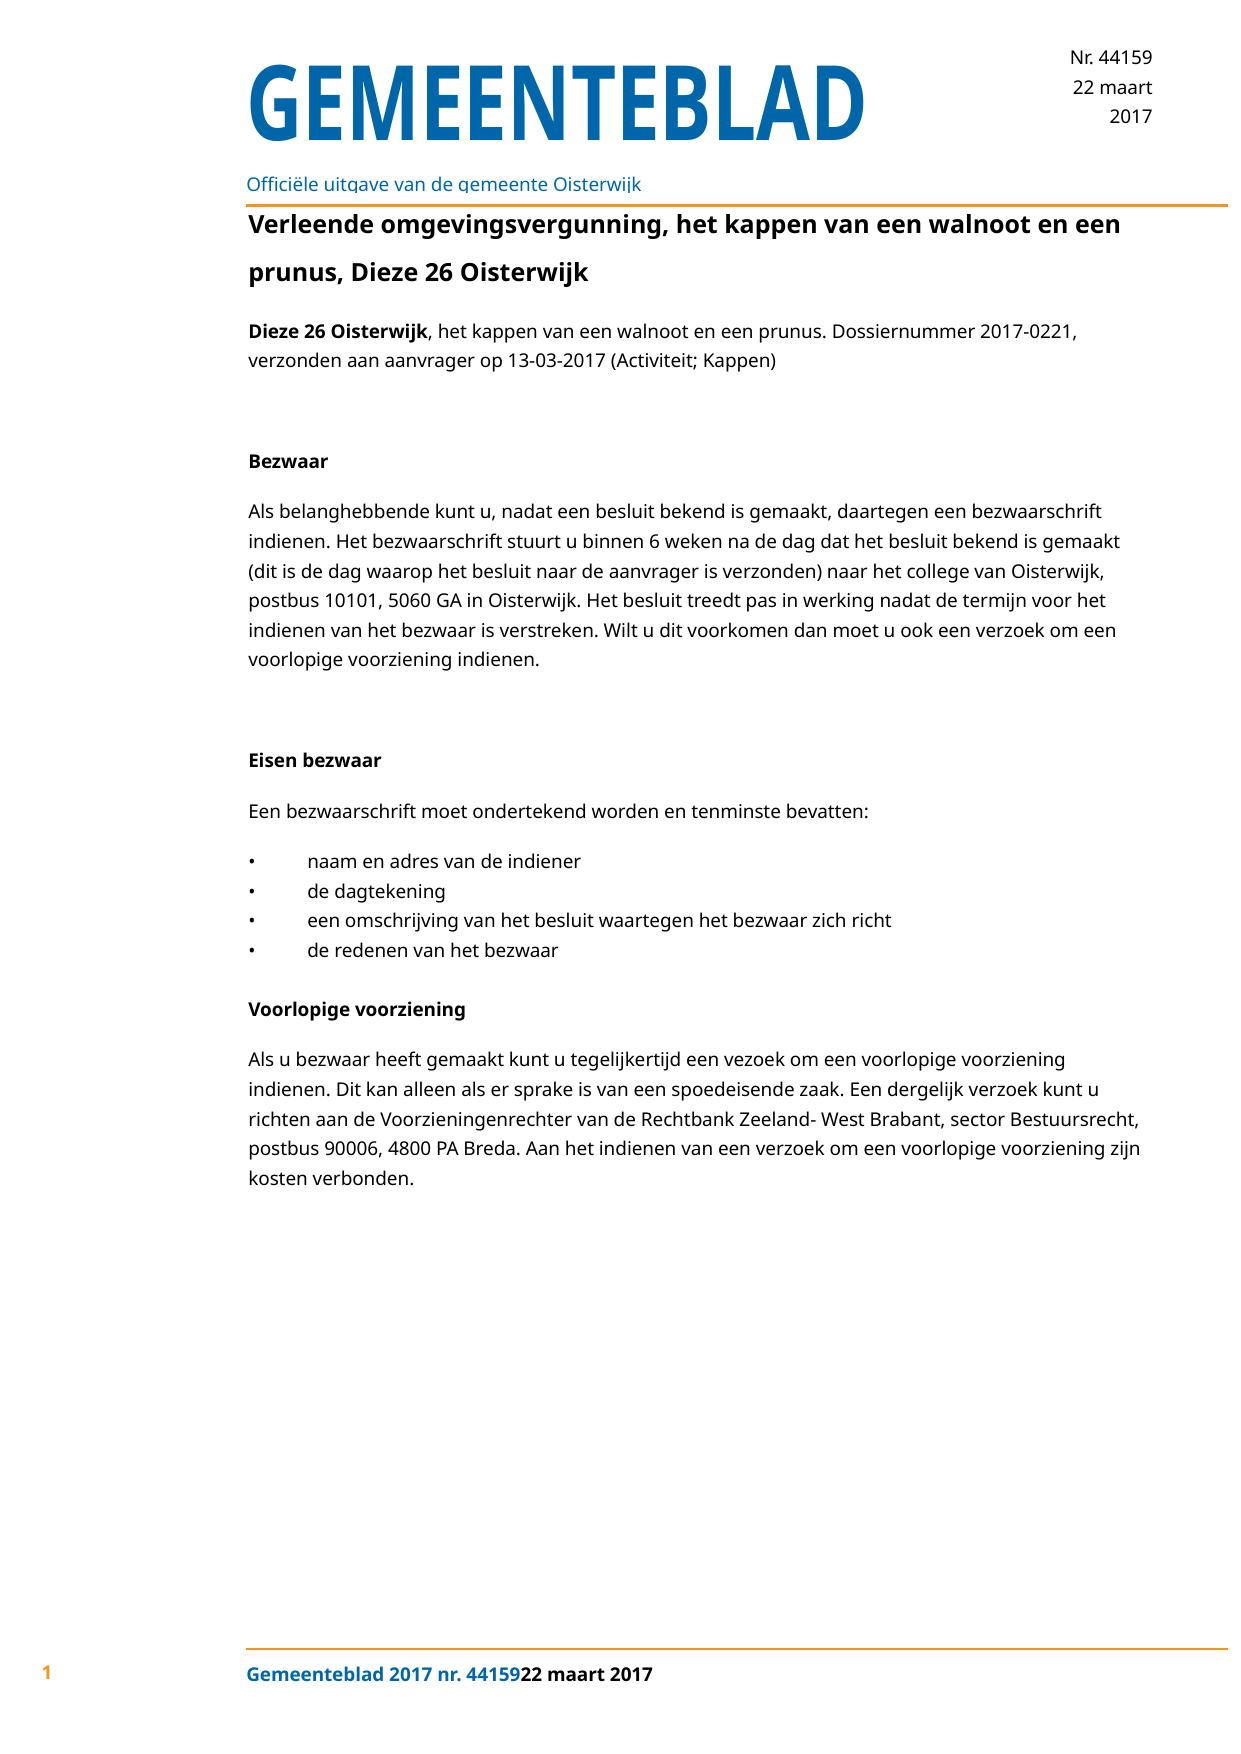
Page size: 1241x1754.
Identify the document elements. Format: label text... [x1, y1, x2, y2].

text Eisen bezwaar [248, 747, 1152, 773]
text Voorlopige voorziening [248, 996, 1152, 1022]
list de dagtekening [248, 878, 1152, 904]
text Verleende omgevingsvergunning, het kappen van een walnoot en een prunus, Dieze 26 Oisterwijk [248, 207, 1152, 288]
text Dieze 26 Oisterwijk, het kappen van een walnoot en een prunus. Dossiernummer 2017-0221, verzonden aan aanvrager op 13-03-2017 (Activiteit; Kappen) [248, 318, 1152, 373]
text Als belanghebbende kunt u, nadat een besluit bekend is gemaakt, daartegen een bezwaarschrift indienen. Het bezwaarschrift stuurt u binnen 6 weken na de dag dat het besluit bekend is gemaakt (dit is de dag waarop het besluit naar de aanvrager is verzonden) naar het college van Oisterwijk, postbus 10101, 5060 GA in Oisterwijk. Het besluit treedt pas in werking nadat de termijn voor het indienen van het bezwaar is verstreken. Wilt u dit voorkomen dan moet u ook een verzoek om een voorlopige voorziening indienen. [248, 499, 1152, 672]
list een omschrijving van het besluit waartegen het bezwaar zich richt [248, 907, 1152, 933]
text Een bezwaarschrift moet ondertekend worden en tenminste bevatten: [248, 798, 1152, 824]
list de redenen van het bezwaar [248, 937, 1152, 963]
picture [41, 47, 231, 172]
text Bezwaar [248, 448, 1152, 474]
list naam en adres van de indiener [248, 848, 1152, 874]
text Als u bezwaar heeft gemaakt kunt u tegelijkertijd een vezoek om een voorlopige voorziening indienen. Dit kan alleen als er sprake is van een spoedeisende zaak. Een dergelijk verzoek kunt u richten aan de Voorzieningenrechter van de Rechtbank Zeeland- West Brabant, sector Bestuursrecht, postbus 90006, 4800 PA Breda. Aan het indienen van een verzoek om een voorlopige voorziening zijn kosten verbonden. [248, 1047, 1152, 1191]
